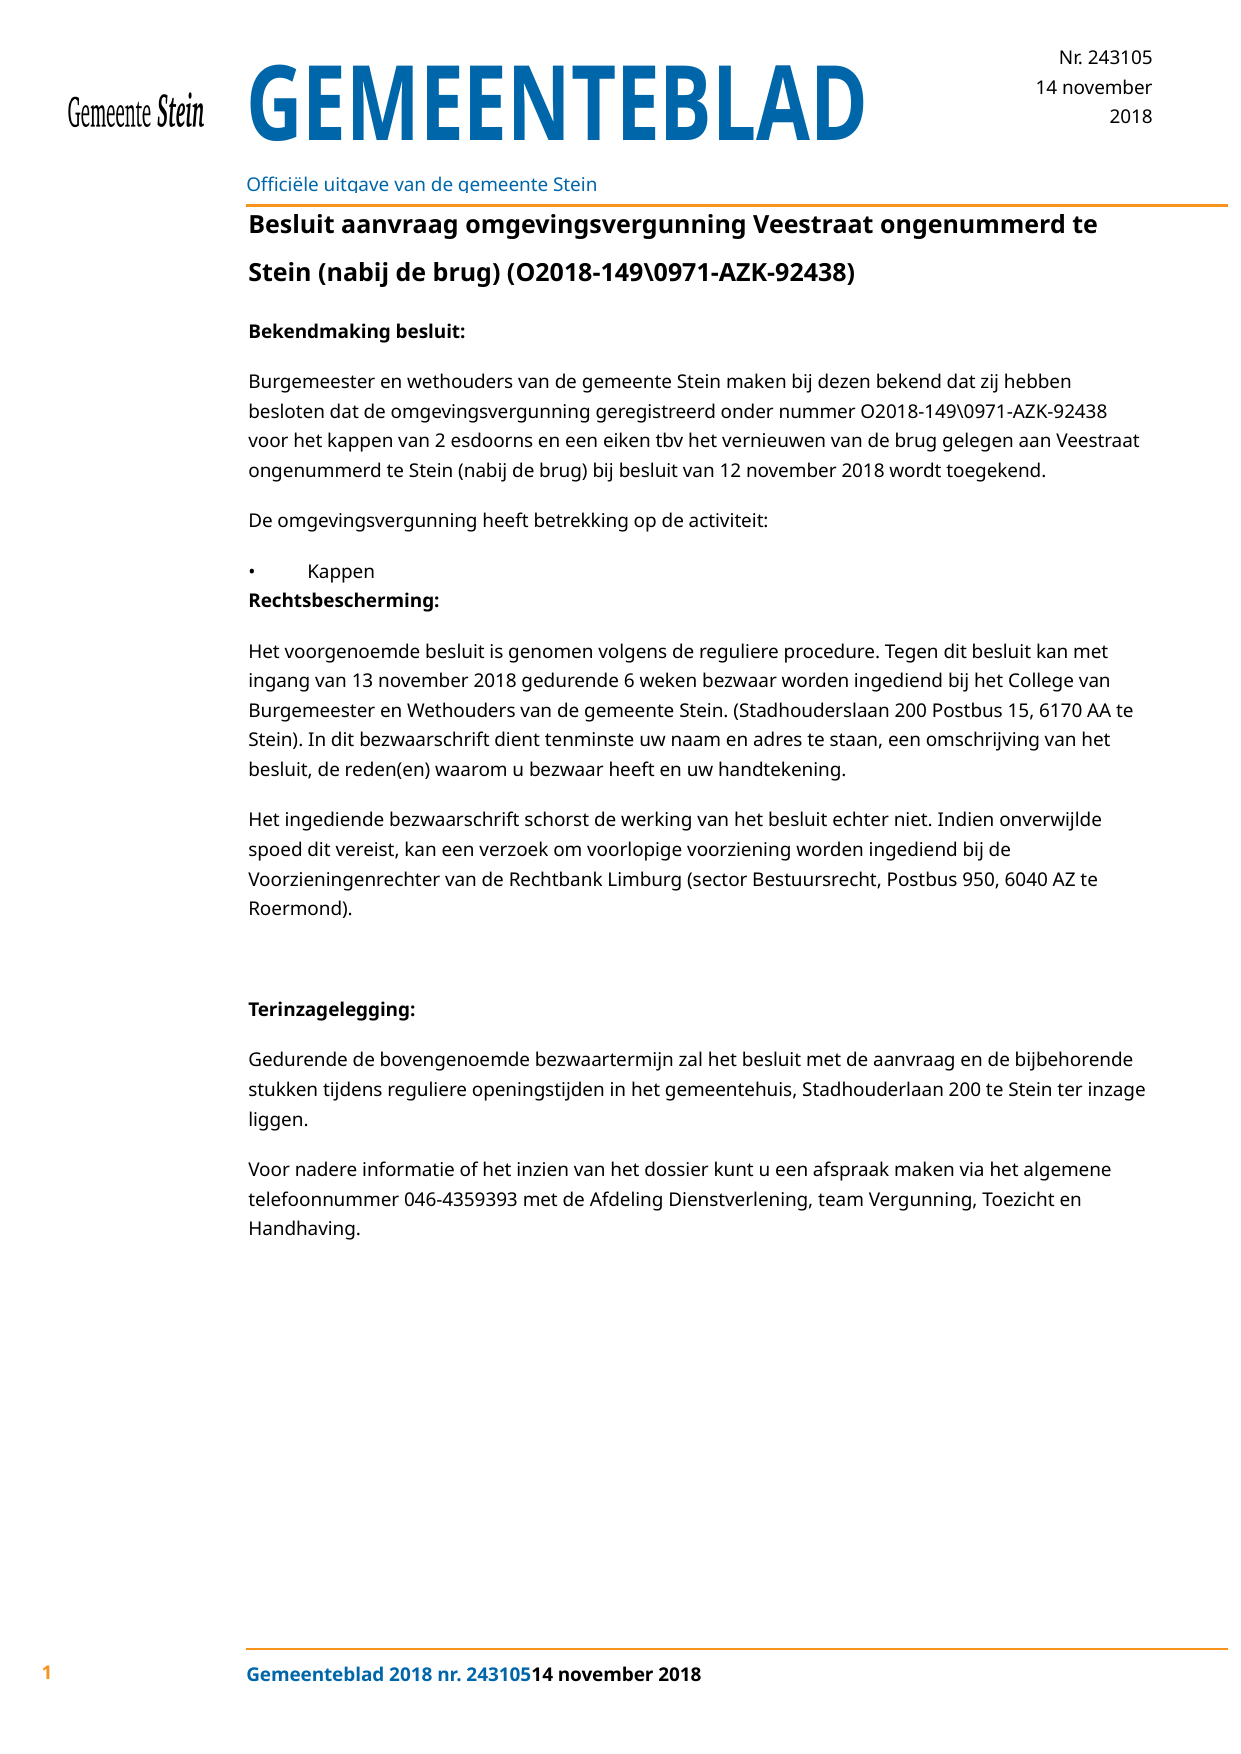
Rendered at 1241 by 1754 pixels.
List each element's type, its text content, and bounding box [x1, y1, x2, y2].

picture [41, 47, 231, 172]
list Kappen [248, 558, 1152, 584]
text Voor nadere informatie of het inzien van het dossier kunt u een afspraak maken via het algemene telefoonnummer 046-4359393 met de Afdeling Dienstverlening, team Vergunning, Toezicht en Handhaving. [248, 1156, 1152, 1241]
text Het ingediende bezwaarschrift schorst de werking van het besluit echter niet. Indien onverwijlde spoed dit vereist, kan een verzoek om voorlopige voorziening worden ingediend bij de Voorzieningenrechter van de Rechtbank Limburg (sector Bestuursrecht, Postbus 950, 6040 AZ te Roermond). [248, 807, 1152, 921]
text Besluit aanvraag omgevingsvergunning Veestraat ongenummerd te Stein (nabij de brug) (O2018-149\0971-AZK-92438) [248, 207, 1152, 288]
text Rechtsbescherming: [248, 587, 1152, 613]
text De omgevingsvergunning heeft betrekking op de activiteit: [248, 507, 1152, 533]
text Gedurende de bovengenoemde bezwaartermijn zal het besluit met de aanvraag en de bijbehorende stukken tijdens reguliere openingstijden in het gemeentehuis, Stadhouderlaan 200 te Stein ter inzage liggen. [248, 1047, 1152, 1132]
text Burgemeester en wethouders van de gemeente Stein maken bij dezen bekend dat zij hebben besloten dat de omgevingsvergunning geregistreerd onder nummer O2018-149\0971-AZK-92438 voor het kappen van 2 esdoorns en een eiken tbv het vernieuwen van de brug gelegen aan Veestraat ongenummerd te Stein (nabij de brug) bij besluit van 12 november 2018 wordt toegekend. [248, 368, 1152, 483]
text Bekendmaking besluit: [248, 318, 1152, 344]
text Terinzagelegging: [248, 996, 1152, 1022]
text Het voorgenoemde besluit is genomen volgens de reguliere procedure. Tegen dit besluit kan met ingang van 13 november 2018 gedurende 6 weken bezwaar worden ingediend bij het College van Burgemeester en Wethouders van de gemeente Stein. (Stadhouderslaan 200 Postbus 15, 6170 AA te Stein). In dit bezwaarschrift dient tenminste uw naam en adres te staan, een omschrijving van het besluit, de reden(en) waarom u bezwaar heeft en uw handtekening. [248, 638, 1152, 782]
